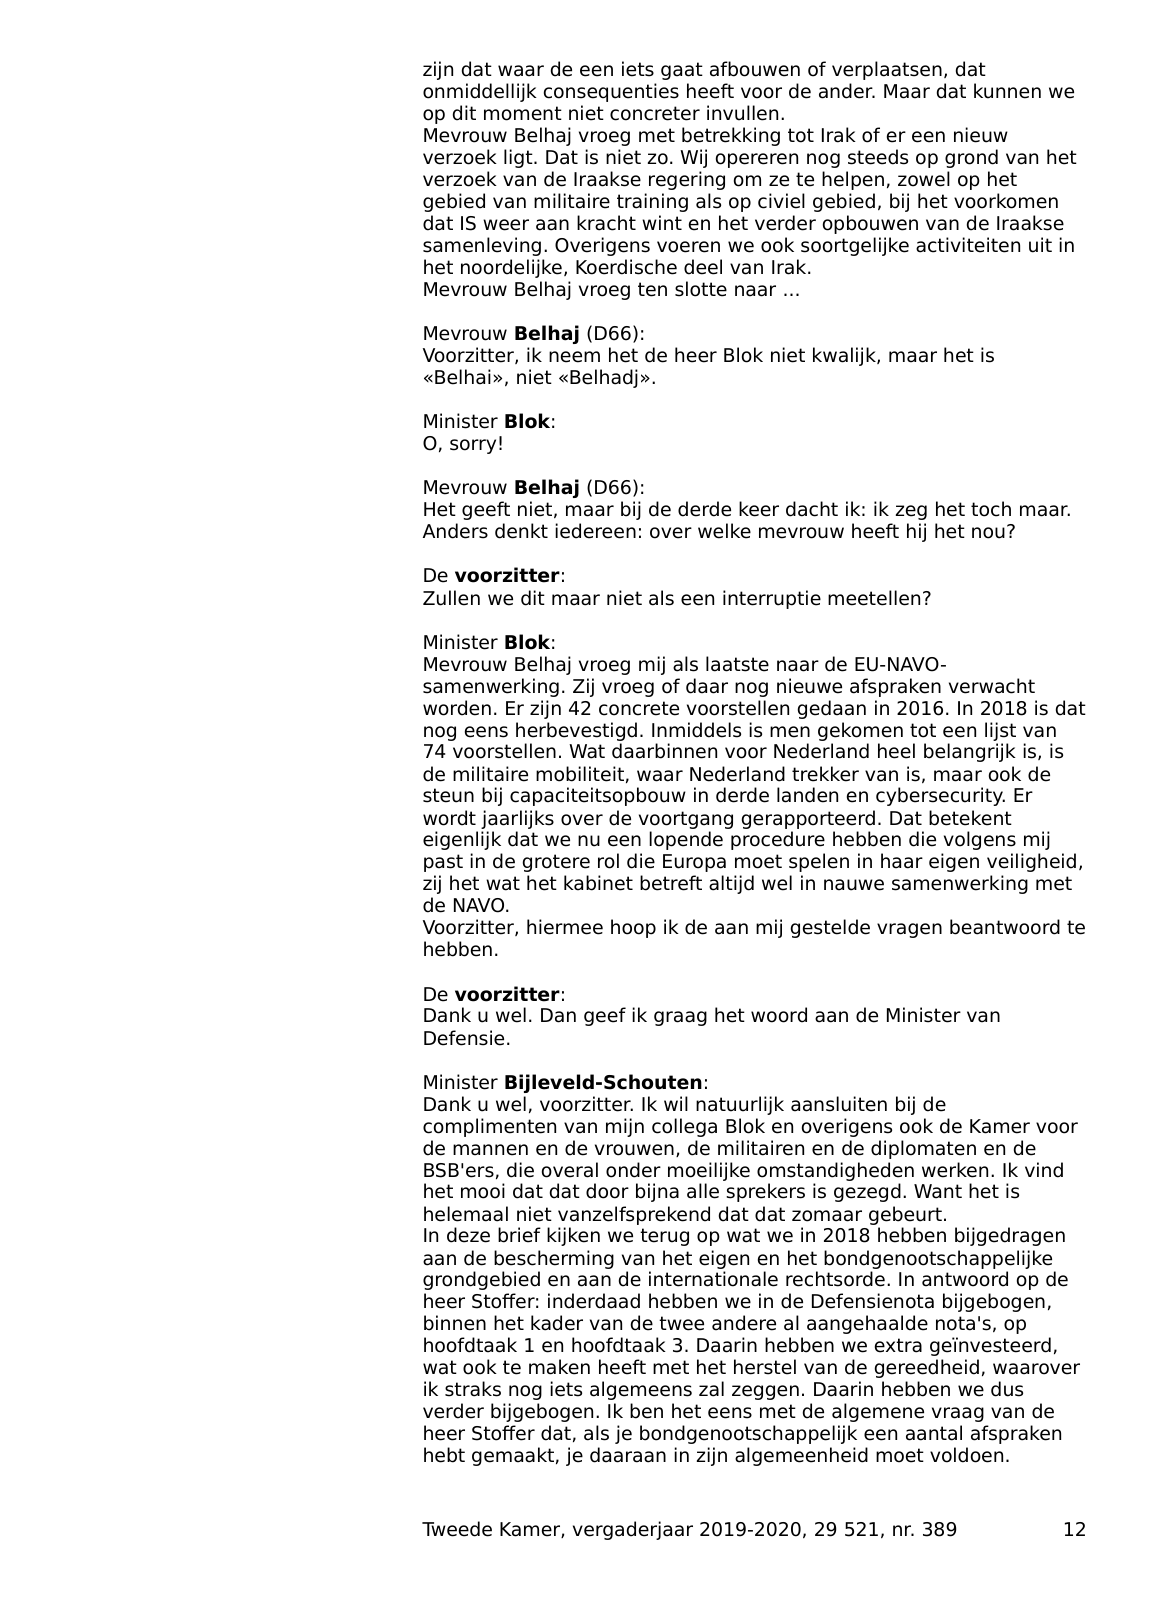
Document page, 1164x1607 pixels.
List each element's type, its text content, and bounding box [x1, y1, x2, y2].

text Mevrouw Belhaj (D66): [422, 477, 1087, 499]
text De voorzitter: [422, 565, 1087, 587]
text Minister Blok: [422, 411, 1087, 433]
text De voorzitter: [422, 983, 1087, 1005]
text O, sorry! [422, 433, 1087, 455]
text Het geeft niet, maar bij de derde keer dacht ik: ik zeg het toch maar. Anders denkt iedereen: over welke mevrouw heeft hij het nou? [422, 499, 1087, 543]
text Minister Blok: [422, 632, 1087, 653]
text Mevrouw Belhaj vroeg ten slotte naar ... [422, 279, 1087, 301]
text zijn dat waar de een iets gaat afbouwen of verplaatsen, dat onmiddellijk consequenties heeft voor de ander. Maar dat kunnen we op dit moment niet concreter invullen. [422, 59, 1087, 125]
text Mevrouw Belhaj vroeg mij als laatste naar de EU-NAVO-samenwerking. Zij vroeg of daar nog nieuwe afspraken verwacht worden. Er zijn 42 concrete voorstellen gedaan in 2016. In 2018 is dat nog eens herbevestigd. Inmiddels is men gekomen tot een lijst van 74 voorstellen. Wat daarbinnen voor Nederland heel belangrijk is, is de militaire mobiliteit, waar Nederland trekker van is, maar ook de steun bij capaciteitsopbouw in derde landen en cybersecurity. Er wordt jaarlijks over de voortgang gerapporteerd. Dat betekent eigenlijk dat we nu een lopende procedure hebben die volgens mij past in de grotere rol die Europa moet spelen in haar eigen veiligheid, zij het wat het kabinet betreft altijd wel in nauwe samenwerking met de NAVO. [422, 653, 1087, 917]
text Voorzitter, hiermee hoop ik de aan mij gestelde vragen beantwoord te hebben. [422, 917, 1087, 961]
text Minister Bijleveld-Schouten: [422, 1072, 1087, 1093]
text Mevrouw Belhaj vroeg met betrekking tot Irak of er een nieuw verzoek ligt. Dat is niet zo. Wij opereren nog steeds op grond van het verzoek van de Iraakse regering om ze te helpen, zowel op het gebied van militaire training als op civiel gebied, bij het voorkomen dat IS weer aan kracht wint en het verder opbouwen van de Iraakse samenleving. Overigens voeren we ook soortgelijke activiteiten uit in het noordelijke, Koerdische deel van Irak. [422, 125, 1087, 279]
text Dank u wel, voorzitter. Ik wil natuurlijk aansluiten bij de complimenten van mijn collega Blok en overigens ook de Kamer voor de mannen en de vrouwen, de militairen en de diplomaten en de BSB'ers, die overal onder moeilijke omstandigheden werken. Ik vind het mooi dat dat door bijna alle sprekers is gezegd. Want het is helemaal niet vanzelfsprekend dat dat zomaar gebeurt. [422, 1093, 1087, 1225]
text Zullen we dit maar niet als een interruptie meetellen? [422, 587, 1087, 609]
text Mevrouw Belhaj (D66): [422, 323, 1087, 345]
text In deze brief kijken we terug op wat we in 2018 hebben bijgedragen aan de bescherming van het eigen en het bondgenootschappelijke grondgebied en aan de internationale rechtsorde. In antwoord op de heer Stoffer: inderdaad hebben we in de Defensienota bijgebogen, binnen het kader van de twee andere al aangehaalde nota's, op hoofdtaak 1 en hoofdtaak 3. Daarin hebben we extra geïnvesteerd, wat ook te maken heeft met het herstel van de gereedheid, waarover ik straks nog iets algemeens zal zeggen. Daarin hebben we dus verder bijgebogen. Ik ben het eens met de algemene vraag van de heer Stoffer dat, als je bondgenootschappelijk een aantal afspraken hebt gemaakt, je daaraan in zijn algemeenheid moet voldoen. [422, 1225, 1087, 1467]
text Voorzitter, ik neem het de heer Blok niet kwalijk, maar het is «Belhai», niet «Belhadj». [422, 345, 1087, 389]
text Dank u wel. Dan geef ik graag het woord aan de Minister van Defensie. [422, 1005, 1087, 1049]
